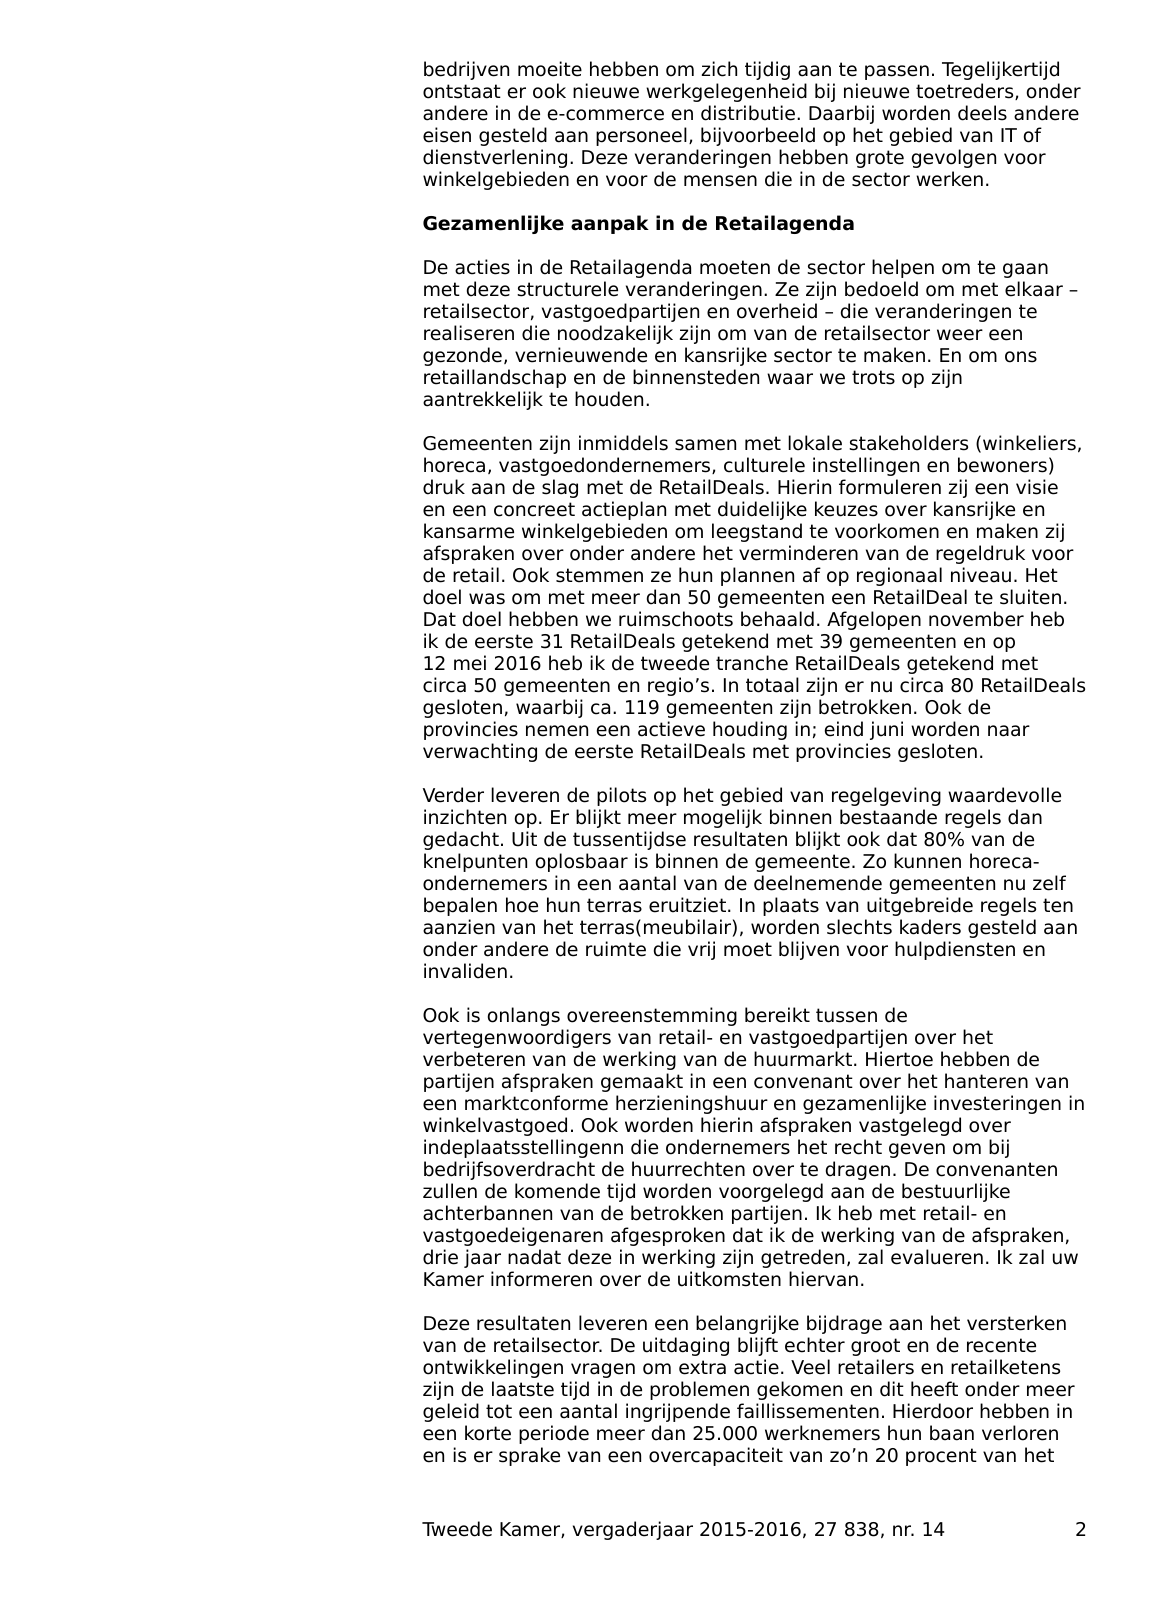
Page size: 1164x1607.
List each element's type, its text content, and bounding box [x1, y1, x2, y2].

text Deze resultaten leveren een belangrijke bijdrage aan het versterken van de retailsector. De uitdaging blijft echter groot en de recente ontwikkelingen vragen om extra actie. Veel retailers en retailketens zijn de laatste tijd in de problemen gekomen en dit heeft onder meer geleid tot een aantal ingrijpende faillissementen. Hierdoor hebben in een korte periode meer dan 25.000 werknemers hun baan verloren en is er sprake van een overcapaciteit van zo’n 20 procent van het [422, 1313, 1087, 1467]
text Verder leveren de pilots op het gebied van regelgeving waardevolle inzichten op. Er blijkt meer mogelijk binnen bestaande regels dan gedacht. Uit de tussentijdse resultaten blijkt ook dat 80% van de knelpunten oplosbaar is binnen de gemeente. Zo kunnen horeca-ondernemers in een aantal van de deelnemende gemeenten nu zelf bepalen hoe hun terras eruitziet. In plaats van uitgebreide regels ten aanzien van het terras(meubilair), worden slechts kaders gesteld aan onder andere de ruimte die vrij moet blijven voor hulpdiensten en invaliden. [422, 785, 1087, 983]
subtitle Gezamenlijke aanpak in de Retailagenda [422, 213, 1087, 235]
text De acties in de Retailagenda moeten de sector helpen om te gaan met deze structurele veranderingen. Ze zijn bedoeld om met elkaar – retailsector, vastgoedpartijen en overheid – die veranderingen te realiseren die noodzakelijk zijn om van de retailsector weer een gezonde, vernieuwende en kansrijke sector te maken. En om ons retaillandschap en de binnensteden waar we trots op zijn aantrekkelijk te houden. [422, 257, 1087, 411]
text bedrijven moeite hebben om zich tijdig aan te passen. Tegelijkertijd ontstaat er ook nieuwe werkgelegenheid bij nieuwe toetreders, onder andere in de e-commerce en distributie. Daarbij worden deels andere eisen gesteld aan personeel, bijvoorbeeld op het gebied van IT of dienstverlening. Deze veranderingen hebben grote gevolgen voor winkelgebieden en voor de mensen die in de sector werken. [422, 59, 1087, 191]
text Ook is onlangs overeenstemming bereikt tussen de vertegenwoordigers van retail- en vastgoedpartijen over het verbeteren van de werking van de huurmarkt. Hiertoe hebben de partijen afspraken gemaakt in een convenant over het hanteren van een marktconforme herzieningshuur en gezamenlijke investeringen in winkelvastgoed. Ook worden hierin afspraken vastgelegd over indeplaatsstellingenn die ondernemers het recht geven om bij bedrijfsoverdracht de huurrechten over te dragen. De convenanten zullen de komende tijd worden voorgelegd aan de bestuurlijke achterbannen van de betrokken partijen. Ik heb met retail- en vastgoedeigenaren afgesproken dat ik de werking van de afspraken, drie jaar nadat deze in werking zijn getreden, zal evalueren. Ik zal uw Kamer informeren over de uitkomsten hiervan. [422, 1005, 1087, 1291]
text Gemeenten zijn inmiddels samen met lokale stakeholders (winkeliers, horeca, vastgoedondernemers, culturele instellingen en bewoners) druk aan de slag met de RetailDeals. Hierin formuleren zij een visie en een concreet actieplan met duidelijke keuzes over kansrijke en kansarme winkelgebieden om leegstand te voorkomen en maken zij afspraken over onder andere het verminderen van de regeldruk voor de retail. Ook stemmen ze hun plannen af op regionaal niveau. Het doel was om met meer dan 50 gemeenten een RetailDeal te sluiten. Dat doel hebben we ruimschoots behaald. Afgelopen november heb ik de eerste 31 RetailDeals getekend met 39 gemeenten en op 12 mei 2016 heb ik de tweede tranche RetailDeals getekend met circa 50 gemeenten en regio’s. In totaal zijn er nu circa 80 RetailDeals gesloten, waarbij ca. 119 gemeenten zijn betrokken. Ook de provincies nemen een actieve houding in; eind juni worden naar verwachting de eerste RetailDeals met provincies gesloten. [422, 433, 1087, 763]
